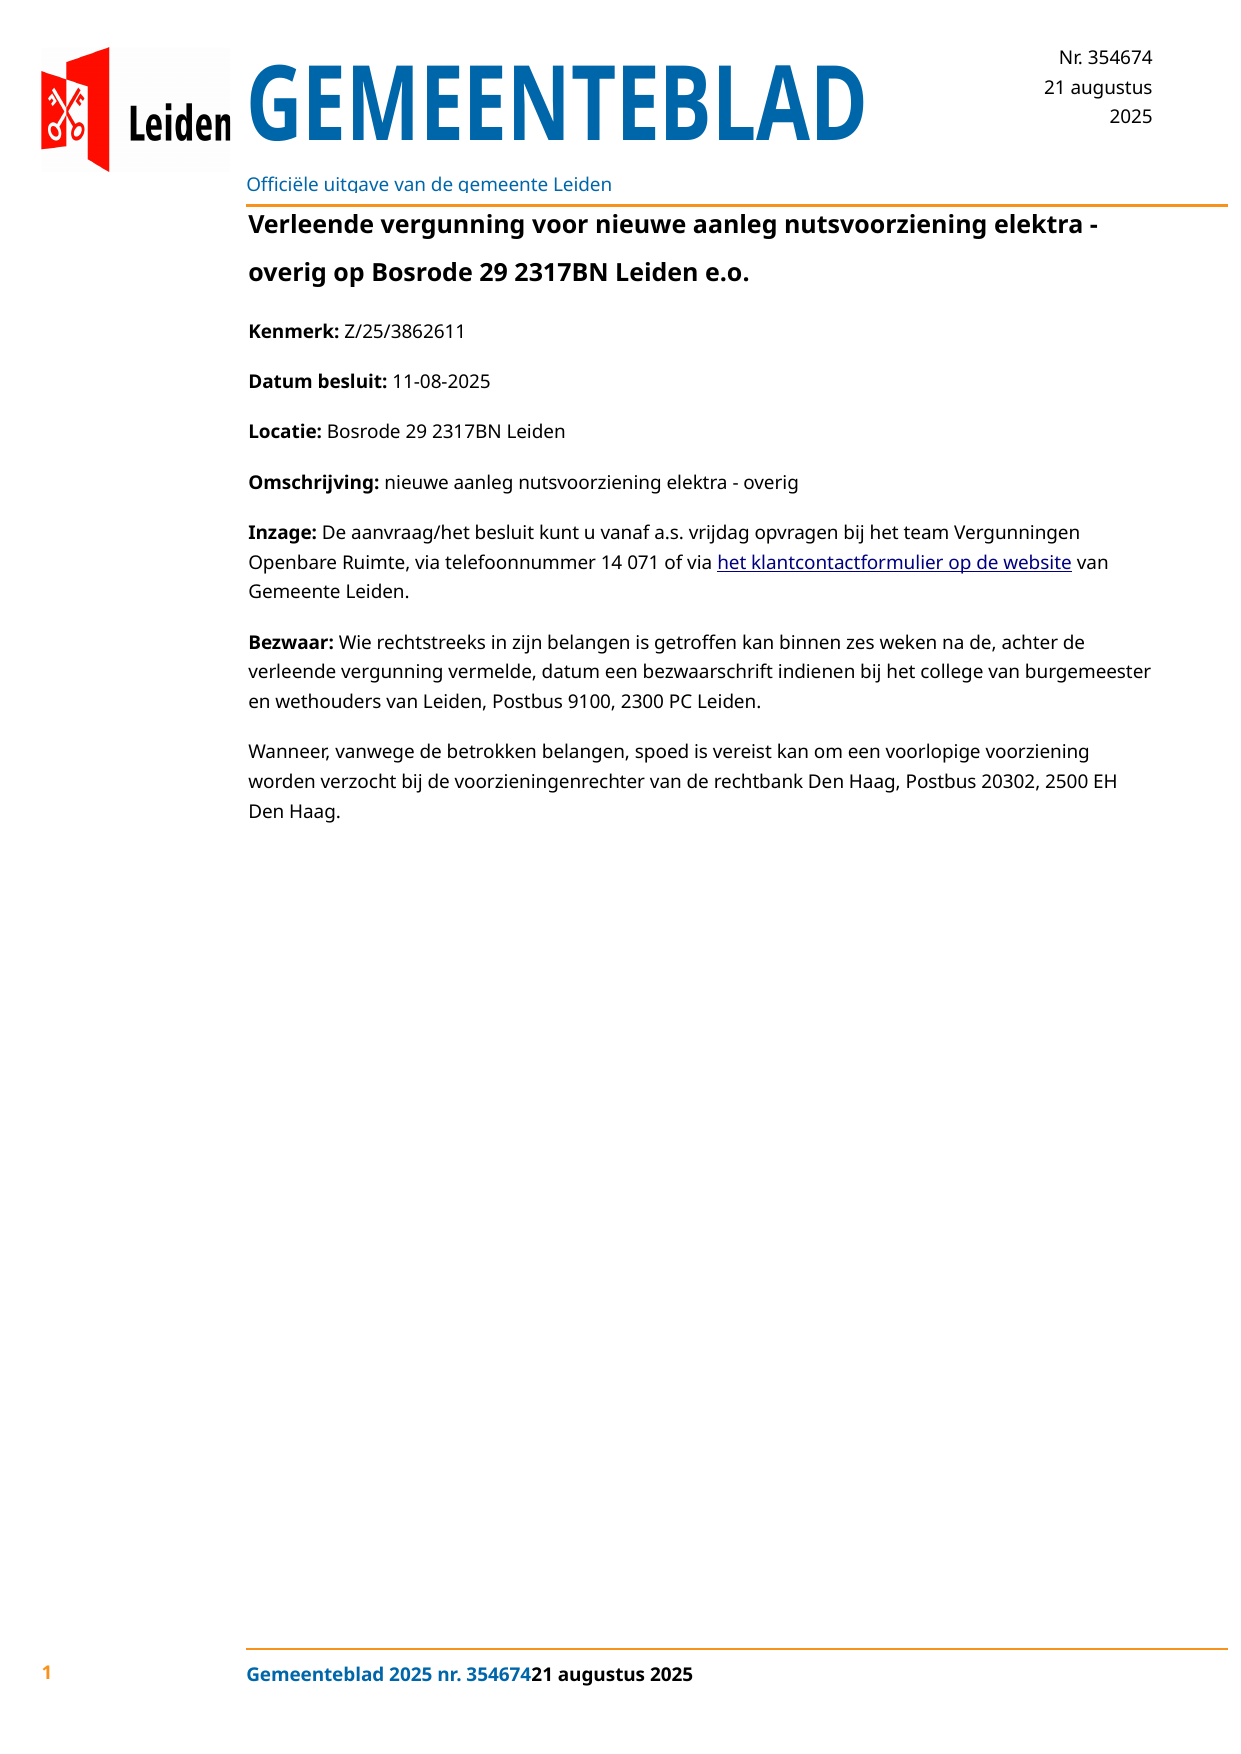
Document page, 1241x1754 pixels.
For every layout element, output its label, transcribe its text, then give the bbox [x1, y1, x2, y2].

text Omschrijving: nieuwe aanleg nutsvoorziening elektra - overig [248, 469, 1152, 495]
text Wanneer, vanwege de betrokken belangen, spoed is vereist kan om een voorlopige voorziening worden verzocht bij de voorzieningenrechter van de rechtbank Den Haag, Postbus 20302, 2500 EH Den Haag. [248, 739, 1152, 824]
text Bezwaar: Wie rechtstreeks in zijn belangen is getroffen kan binnen zes weken na de, achter de verleende vergunning vermelde, datum een bezwaarschrift indienen bij het college van burgemeester en wethouders van Leiden, Postbus 9100, 2300 PC Leiden. [248, 629, 1152, 714]
text Datum besluit: 11-08-2025 [248, 368, 1152, 394]
text Inzage: De aanvraag/het besluit kunt u vanaf a.s. vrijdag opvragen bij het team Vergunningen Openbare Ruimte, via telefoonnummer 14 071 of via het klantcontactformulier op de website van Gemeente Leiden. [248, 519, 1152, 604]
text Kenmerk: Z/25/3862611 [248, 318, 1152, 344]
text Locatie: Bosrode 29 2317BN Leiden [248, 419, 1152, 444]
picture [41, 47, 231, 172]
text Verleende vergunning voor nieuwe aanleg nutsvoorziening elektra - overig op Bosrode 29 2317BN Leiden e.o. [248, 207, 1152, 288]
